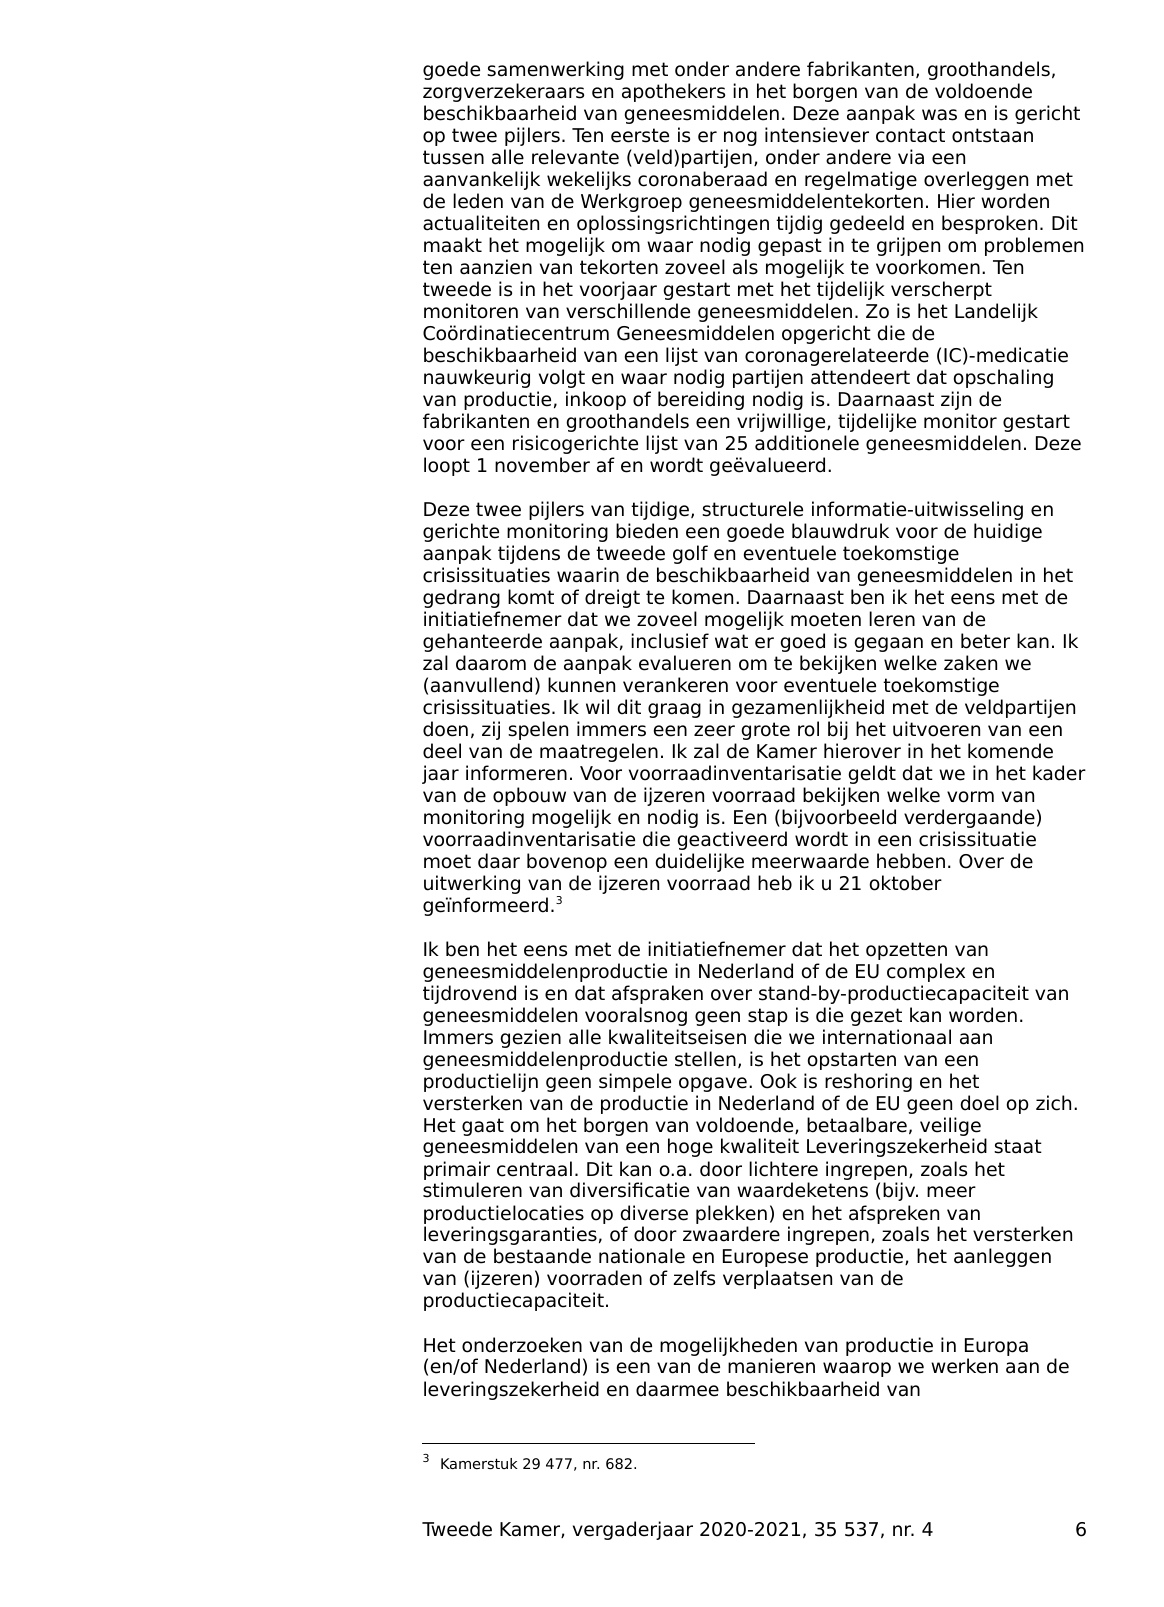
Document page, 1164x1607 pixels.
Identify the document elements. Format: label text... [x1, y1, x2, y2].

text Kamerstuk 29 477, nr. 682. [422, 1452, 1087, 1474]
text Deze twee pijlers van tijdige, structurele informatie-uitwisseling en gerichte monitoring bieden een goede blauwdruk voor de huidige aanpak tijdens de tweede golf en eventuele toekomstige crisissituaties waarin de beschikbaarheid van geneesmiddelen in het gedrang komt of dreigt te komen. Daarnaast ben ik het eens met de initiatiefnemer dat we zoveel mogelijk moeten leren van de gehanteerde aanpak, inclusief wat er goed is gegaan en beter kan. Ik zal daarom de aanpak evalueren om te bekijken welke zaken we (aanvullend) kunnen verankeren voor eventuele toekomstige crisissituaties. Ik wil dit graag in gezamenlijkheid met de veldpartijen doen, zij spelen immers een zeer grote rol bij het uitvoeren van een deel van de maatregelen. Ik zal de Kamer hierover in het komende jaar informeren. Voor voorraadinventarisatie geldt dat we in het kader van de opbouw van de ijzeren voorraad bekijken welke vorm van monitoring mogelijk en nodig is. Een (bijvoorbeeld verdergaande) voorraadinventarisatie die geactiveerd wordt in een crisissituatie moet daar bovenop een duidelijke meerwaarde hebben. Over de uitwerking van de ijzeren voorraad heb ik u 21 oktober geïnformeerd. [422, 499, 1087, 916]
text Ik ben het eens met de initiatiefnemer dat het opzetten van geneesmiddelenproductie in Nederland of de EU complex en tijdrovend is en dat afspraken over stand-by-productiecapaciteit van geneesmiddelen vooralsnog geen stap is die gezet kan worden. Immers gezien alle kwaliteitseisen die we internationaal aan geneesmiddelenproductie stellen, is het opstarten van een productielijn geen simpele opgave. Ook is reshoring en het versterken van de productie in Nederland of de EU geen doel op zich. Het gaat om het borgen van voldoende, betaalbare, veilige geneesmiddelen van een hoge kwaliteit Leveringszekerheid staat primair centraal. Dit kan o.a. door lichtere ingrepen, zoals het stimuleren van diversificatie van waardeketens (bijv. meer productielocaties op diverse plekken) en het afspreken van leveringsgaranties, of door zwaardere ingrepen, zoals het versterken van de bestaande nationale en Europese productie, het aanleggen van (ijzeren) voorraden of zelfs verplaatsen van de productiecapaciteit. [422, 939, 1087, 1312]
text Het onderzoeken van de mogelijkheden van productie in Europa (en/of Nederland) is een van de manieren waarop we werken aan de leveringszekerheid en daarmee beschikbaarheid van [422, 1334, 1087, 1400]
text goede samenwerking met onder andere fabrikanten, groothandels, zorgverzekeraars en apothekers in het borgen van de voldoende beschikbaarheid van geneesmiddelen. Deze aanpak was en is gericht op twee pijlers. Ten eerste is er nog intensiever contact ontstaan tussen alle relevante (veld)partijen, onder andere via een aanvankelijk wekelijks coronaberaad en regelmatige overleggen met de leden van de Werkgroep geneesmiddelentekorten. Hier worden actualiteiten en oplossingsrichtingen tijdig gedeeld en besproken. Dit maakt het mogelijk om waar nodig gepast in te grijpen om problemen ten aanzien van tekorten zoveel als mogelijk te voorkomen. Ten tweede is in het voorjaar gestart met het tijdelijk verscherpt monitoren van verschillende geneesmiddelen. Zo is het Landelijk Coördinatiecentrum Geneesmiddelen opgericht die de beschikbaarheid van een lijst van coronagerelateerde (IC)-medicatie nauwkeurig volgt en waar nodig partijen attendeert dat opschaling van productie, inkoop of bereiding nodig is. Daarnaast zijn de fabrikanten en groothandels een vrijwillige, tijdelijke monitor gestart voor een risicogerichte lijst van 25 additionele geneesmiddelen. Deze loopt 1 november af en wordt geëvalueerd. [422, 59, 1087, 477]
